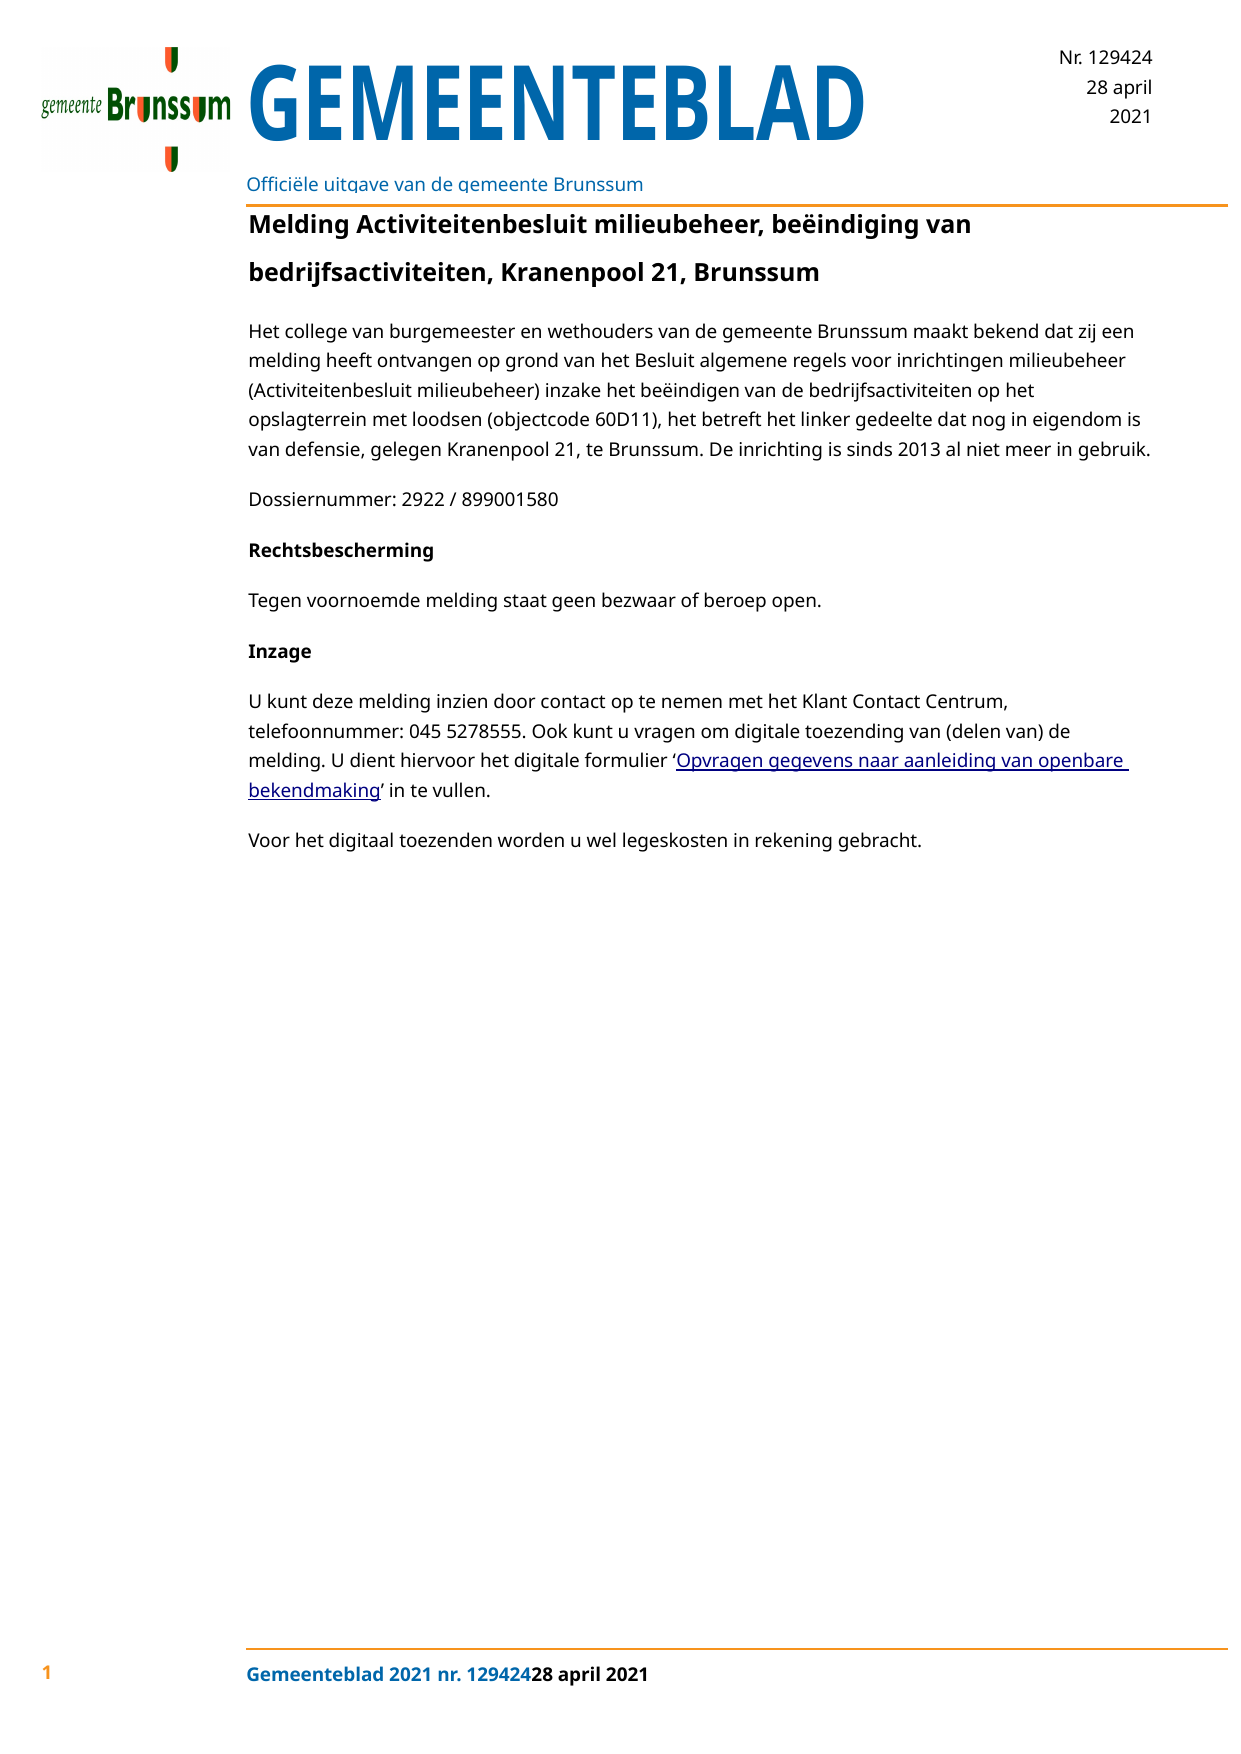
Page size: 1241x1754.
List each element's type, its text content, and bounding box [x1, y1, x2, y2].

text Het college van burgemeester en wethouders van de gemeente Brunssum maakt bekend dat zij een melding heeft ontvangen op grond van het Besluit algemene regels voor inrichtingen milieubeheer (Activiteitenbesluit milieubeheer) inzake het beëindigen van de bedrijfsactiviteiten op het opslagterrein met loodsen (objectcode 60D11), het betreft het linker gedeelte dat nog in eigendom is van defensie, gelegen Kranenpool 21, te Brunssum. De inrichting is sinds 2013 al niet meer in gebruik. [248, 318, 1152, 462]
text Voor het digitaal toezenden worden u wel legeskosten in rekening gebracht. [248, 827, 1152, 853]
text Melding Activiteitenbesluit milieubeheer, beëindiging van bedrijfsactiviteiten, Kranenpool 21, Brunssum [248, 207, 1152, 288]
text Inzage [248, 638, 1152, 664]
text Rechtsbescherming [248, 537, 1152, 563]
text Dossiernummer: 2922 / 899001580 [248, 487, 1152, 512]
text Tegen voornoemde melding staat geen bezwaar of beroep open. [248, 587, 1152, 613]
picture [41, 47, 231, 172]
text U kunt deze melding inzien door contact op te nemen met het Klant Contact Centrum, telefoonnummer: 045 5278555. Ook kunt u vragen om digitale toezending van (delen van) de melding. U dient hiervoor het digitale formulier ‘Opvragen gegevens naar aanleiding van openbare bekendmaking’ in te vullen. [248, 688, 1152, 803]
